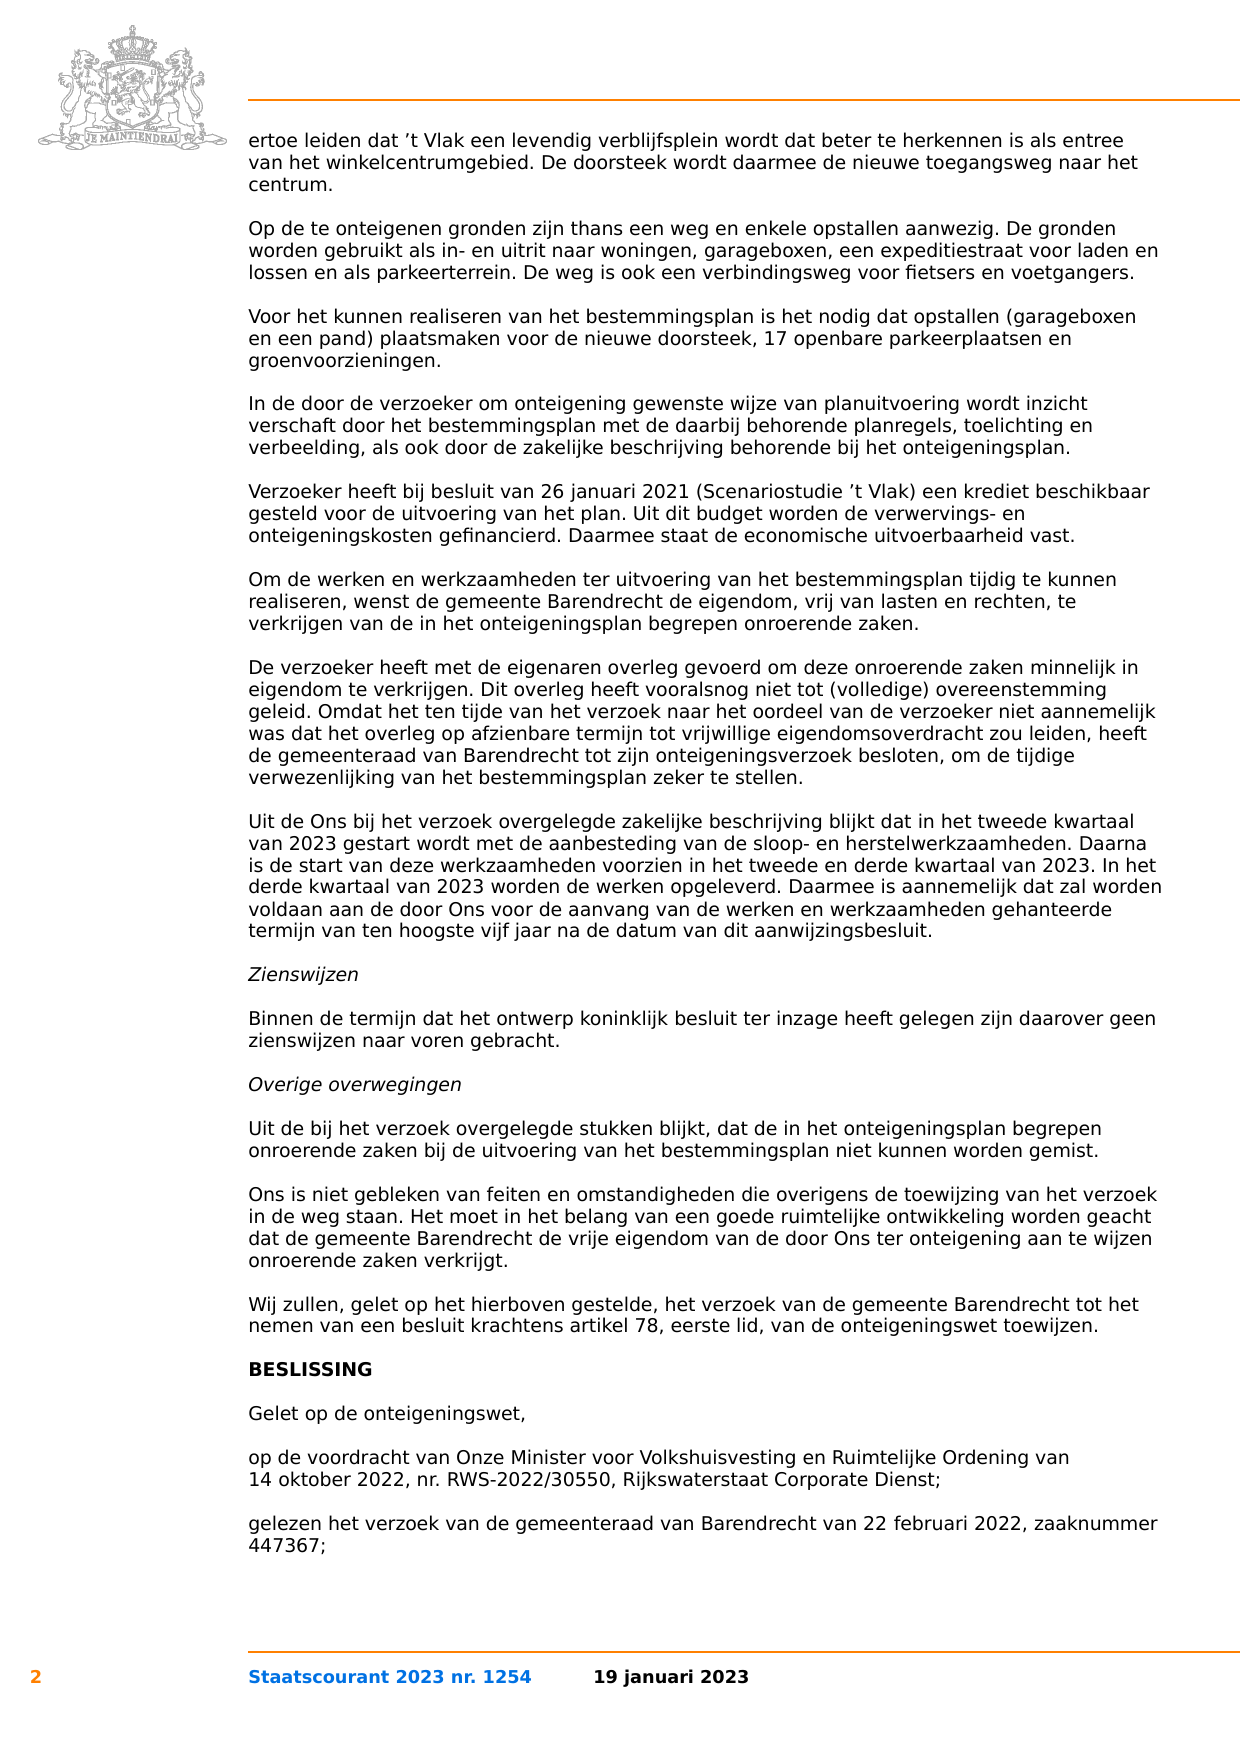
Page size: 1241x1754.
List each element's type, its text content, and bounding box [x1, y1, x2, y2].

text Voor het kunnen realiseren van het bestemmingsplan is het nodig dat opstallen (garageboxen en een pand) plaatsmaken voor de nieuwe doorsteek, 17 openbare parkeerplaatsen en groenvoorzieningen. [248, 306, 1163, 371]
text gelezen het verzoek van de gemeenteraad van Barendrecht van 22 februari 2022, zaaknummer 447367; [248, 1513, 1163, 1557]
text Verzoeker heeft bij besluit van 26 januari 2021 (Scenariostudie ’t Vlak) een krediet beschikbaar gesteld voor de uitvoering van het plan. Uit dit budget worden de verwervings- en onteigeningskosten gefinancierd. Daarmee staat de economische uitvoerbaarheid vast. [248, 481, 1163, 547]
text In de door de verzoeker om onteigening gewenste wijze van planuitvoering wordt inzicht verschaft door het bestemmingsplan met de daarbij behorende planregels, toelichting en verbeelding, als ook door de zakelijke beschrijving behorende bij het onteigeningsplan. [248, 393, 1163, 459]
picture [38, 25, 227, 150]
text Gelet op de onteigeningswet, [248, 1403, 1163, 1425]
text Op de te onteigenen gronden zijn thans een weg en enkele opstallen aanwezig. De gronden worden gebruikt als in- en uitrit naar woningen, garageboxen, een expeditiestraat voor laden en lossen en als parkeerterrein. De weg is ook een verbindingsweg voor fietsers en voetgangers. [248, 218, 1163, 284]
text Wij zullen, gelet op het hierboven gestelde, het verzoek van de gemeente Barendrecht tot het nemen van een besluit krachtens artikel 78, eerste lid, van de onteigeningswet toewijzen. [248, 1293, 1163, 1337]
subtitle Zienswijzen [248, 964, 1163, 986]
text op de voordracht van Onze Minister voor Volkshuisvesting en Ruimtelijke Ordening van 14 oktober 2022, nr. RWS-2022/30550, Rijkswaterstaat Corporate Dienst; [248, 1447, 1163, 1491]
text Om de werken en werkzaamheden ter uitvoering van het bestemmingsplan tijdig te kunnen realiseren, wenst de gemeente Barendrecht de eigendom, vrij van lasten en rechten, te verkrijgen van de in het onteigeningsplan begrepen onroerende zaken. [248, 569, 1163, 635]
text Binnen de termijn dat het ontwerp koninklijk besluit ter inzage heeft gelegen zijn daarover geen zienswijzen naar voren gebracht. [248, 1008, 1163, 1052]
text De verzoeker heeft met de eigenaren overleg gevoerd om deze onroerende zaken minnelijk in eigendom te verkrijgen. Dit overleg heeft vooralsnog niet tot (volledige) overeenstemming geleid. Omdat het ten tijde van het verzoek naar het oordeel van de verzoeker niet aannemelijk was dat het overleg op afzienbare termijn tot vrijwillige eigendomsoverdracht zou leiden, heeft de gemeenteraad van Barendrecht tot zijn onteigeningsverzoek besloten, om de tijdige verwezenlijking van het bestemmingsplan zeker te stellen. [248, 657, 1163, 789]
text Uit de Ons bij het verzoek overgelegde zakelijke beschrijving blijkt dat in het tweede kwartaal van 2023 gestart wordt met de aanbesteding van de sloop- en herstelwerkzaamheden. Daarna is de start van deze werkzaamheden voorzien in het tweede en derde kwartaal van 2023. In het derde kwartaal van 2023 worden de werken opgeleverd. Daarmee is aannemelijk dat zal worden voldaan aan de door Ons voor de aanvang van de werken en werkzaamheden gehanteerde termijn van ten hoogste vijf jaar na de datum van dit aanwijzingsbesluit. [248, 811, 1163, 942]
text ertoe leiden dat ’t Vlak een levendig verblijfsplein wordt dat beter te herkennen is als entree van het winkelcentrumgebied. De doorsteek wordt daarmee de nieuwe toegangsweg naar het centrum. [248, 130, 1163, 196]
subtitle Overige overwegingen [248, 1074, 1163, 1096]
text Uit de bij het verzoek overgelegde stukken blijkt, dat de in het onteigeningsplan begrepen onroerende zaken bij de uitvoering van het bestemmingsplan niet kunnen worden gemist. [248, 1118, 1163, 1162]
text Ons is niet gebleken van feiten en omstandigheden die overigens de toewijzing van het verzoek in de weg staan. Het moet in het belang van een goede ruimtelijke ontwikkeling worden geacht dat de gemeente Barendrecht de vrije eigendom van de door Ons ter onteigening aan te wijzen onroerende zaken verkrijgt. [248, 1184, 1163, 1272]
subtitle BESLISSING [248, 1359, 1163, 1381]
